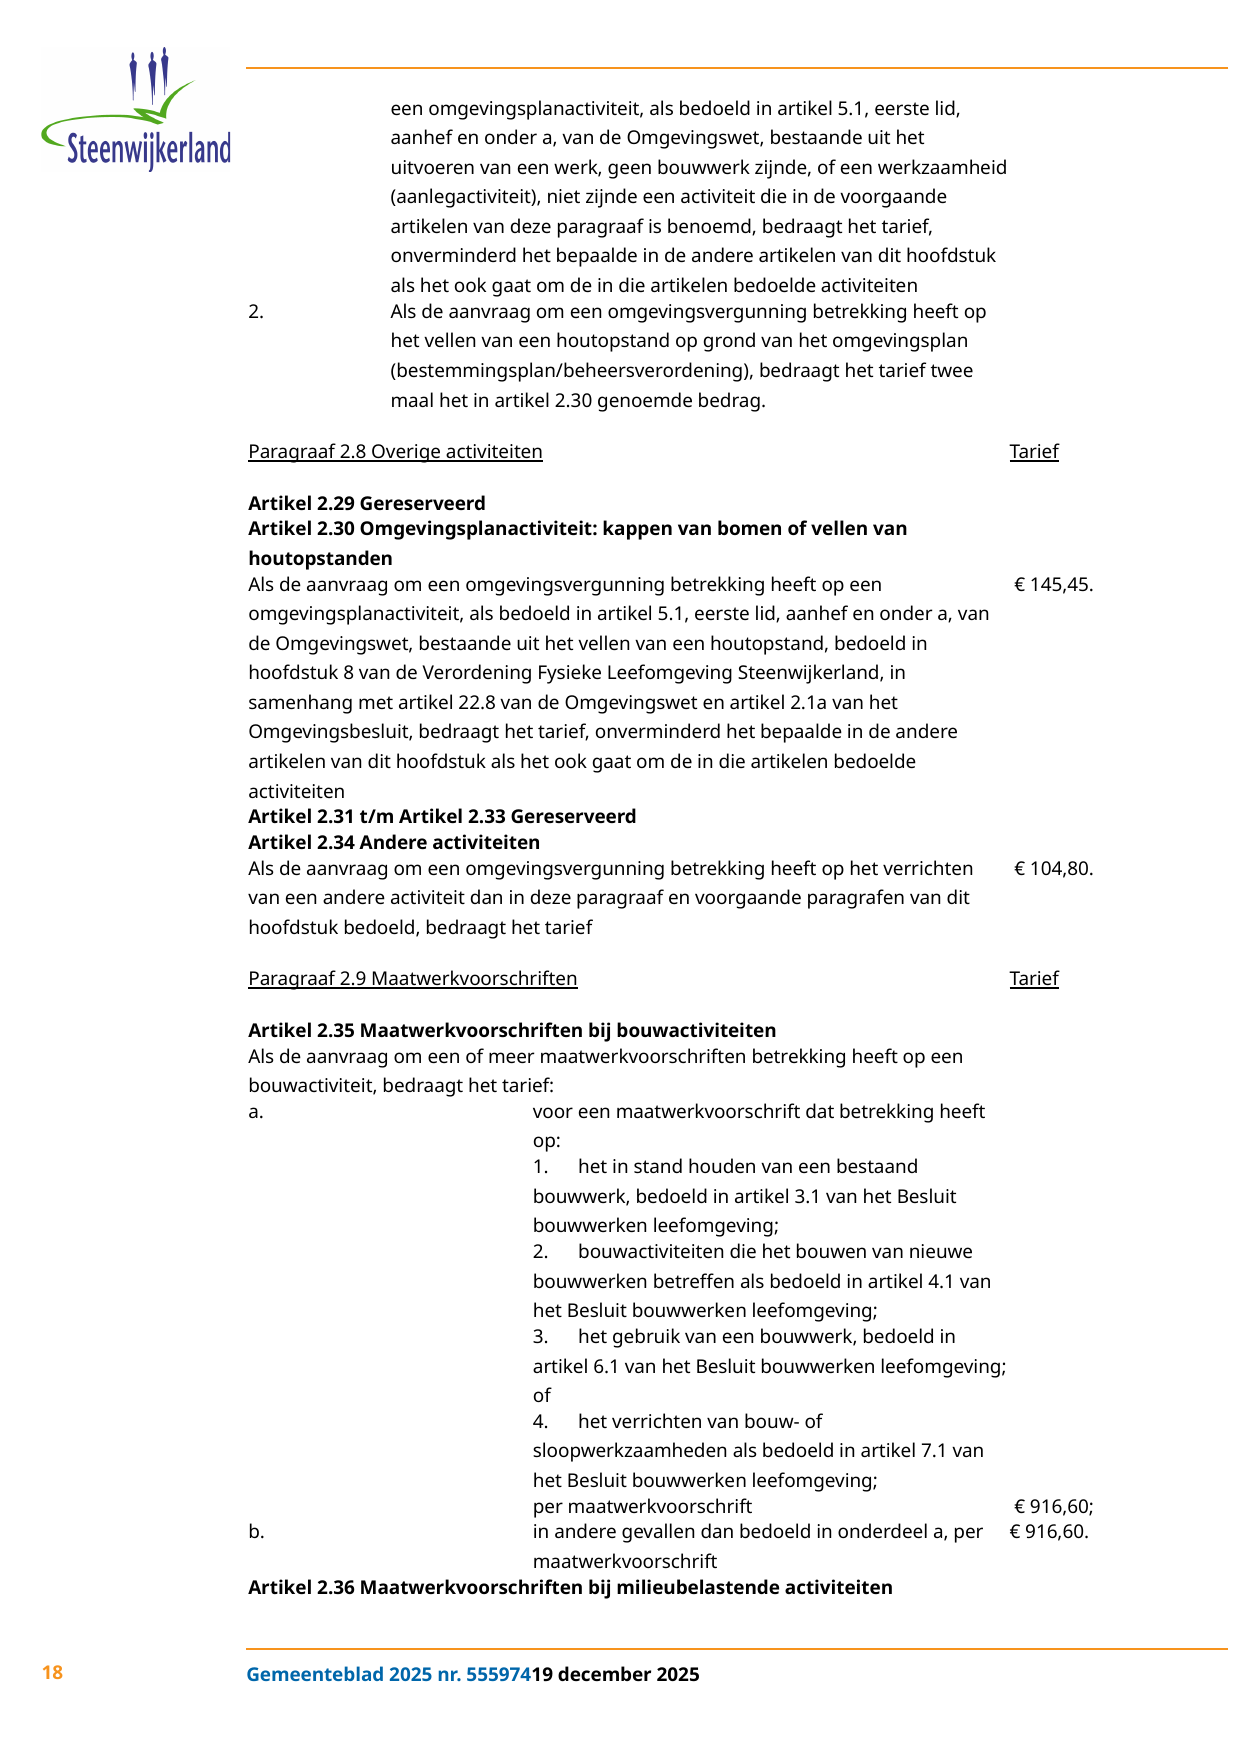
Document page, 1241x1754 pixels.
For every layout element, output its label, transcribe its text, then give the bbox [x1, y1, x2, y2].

table_cell [1009, 1408, 1152, 1493]
table_cell [1009, 1043, 1152, 1098]
table_cell Als de aanvraag om een omgevingsvergunning betrekking heeft op het verrichten van een andere activiteit dan in deze paragraaf en voorgaande paragrafen van dit hoofdstuk bedoeld, bedraagt het tarief [248, 855, 1009, 940]
table_cell [1009, 1154, 1152, 1238]
table_cell € 916,60. [1009, 1519, 1152, 1574]
table_cell [1009, 1238, 1152, 1323]
table_cell Als de aanvraag om een omgevingsvergunning betrekking heeft op het vellen van een houtopstand op grond van het omgevingsplan (bestemmingsplan/beheersverordening), bedraagt het tarief twee maal het in artikel 2.30 genoemde bedrag. [390, 298, 1009, 412]
table_cell [1009, 1017, 1152, 1043]
table_cell [1009, 804, 1152, 829]
table_cell 2. [248, 298, 390, 412]
table_cell [248, 1238, 533, 1323]
table_cell 2. bouwactiviteiten die het bouwen van nieuwe bouwwerken betreffen als bedoeld in artikel 4.1 van het Besluit bouwwerken leefomgeving; [533, 1238, 1009, 1323]
table_cell [248, 1493, 533, 1519]
picture [41, 47, 231, 172]
table_cell in andere gevallen dan bedoeld in onderdeel a, per maatwerkvoorschrift [533, 1519, 1009, 1574]
table_cell [1009, 1574, 1152, 1600]
table_cell Artikel 2.35 Maatwerkvoorschriften bij bouwactiviteiten [248, 1017, 1009, 1043]
table_cell Paragraaf 2.8 Overige activiteiten [248, 438, 1009, 464]
table_cell a. [248, 1098, 533, 1153]
table_cell [1009, 413, 1152, 438]
table_cell 1. het in stand houden van een bestaand bouwwerk, bedoeld in artikel 3.1 van het Besluit bouwwerken leefomgeving; [533, 1154, 1009, 1238]
table_cell [248, 1154, 533, 1238]
table_cell € 916,60; [1009, 1493, 1152, 1519]
table_cell [1009, 1323, 1152, 1408]
table_cell Als de aanvraag om een omgevingsvergunning betrekking heeft op een omgevingsplanactiviteit, als bedoeld in artikel 5.1, eerste lid, aanhef en onder a, van de Omgevingswet, bestaande uit het vellen van een houtopstand, bedoeld in hoofdstuk 8 van de Verordening Fysieke Leefomgeving Steenwijkerland, in samenhang met artikel 22.8 van de Omgevingswet en artikel 2.1a van het Omgevingsbesluit, bedraagt het tarief, onverminderd het bepaalde in de andere artikelen van dit hoofdstuk als het ook gaat om de in die artikelen bedoelde activiteiten [248, 571, 1009, 803]
table_cell [1009, 829, 1152, 855]
table_cell [1009, 991, 1152, 1017]
table_cell [248, 1408, 533, 1493]
table_cell [1009, 940, 1152, 966]
table_cell € 104,80. [1009, 855, 1152, 940]
table_cell Artikel 2.31 t/m Artikel 2.33 Gereserveerd [248, 804, 1009, 829]
table_cell Artikel 2.36 Maatwerkvoorschriften bij milieubelastende activiteiten [248, 1574, 1009, 1600]
table_cell [248, 991, 1009, 1017]
table_cell voor een maatwerkvoorschrift dat betrekking heeft op: [533, 1098, 1009, 1153]
table_cell [1009, 298, 1152, 412]
table_cell [248, 413, 1009, 438]
table_cell b. [248, 1519, 533, 1574]
table_cell [1009, 95, 1152, 298]
table_cell [1009, 515, 1152, 571]
table_cell [1009, 1098, 1152, 1153]
table_cell Tarief [1009, 966, 1152, 991]
table_cell [248, 940, 1009, 966]
table_cell [248, 1323, 533, 1408]
table_cell Artikel 2.30 Omgevingsplanactiviteit: kappen van bomen of vellen van houtopstanden [248, 515, 1009, 571]
table_cell Paragraaf 2.9 Maatwerkvoorschriften [248, 966, 1009, 991]
table_cell 3. het gebruik van een bouwwerk, bedoeld in artikel 6.1 van het Besluit bouwwerken leefomgeving; of [533, 1323, 1009, 1408]
table_cell 4. het verrichten van bouw- of sloopwerkzaamheden als bedoeld in artikel 7.1 van het Besluit bouwwerken leefomgeving; [533, 1408, 1009, 1493]
table_cell een omgevingsplanactiviteit, als bedoeld in artikel 5.1, eerste lid, aanhef en onder a, van de Omgevingswet, bestaande uit het uitvoeren van een werk, geen bouwwerk zijnde, of een werkzaamheid (aanlegactiviteit), niet zijnde een activiteit die in de voorgaande artikelen van deze paragraaf is benoemd, bedraagt het tarief, onverminderd het bepaalde in de andere artikelen van dit hoofdstuk als het ook gaat om de in die artikelen bedoelde activiteiten [390, 95, 1009, 298]
table_cell [1009, 464, 1152, 490]
table_cell Artikel 2.34 Andere activiteiten [248, 829, 1009, 855]
table_cell [248, 464, 1009, 490]
table_cell [1009, 490, 1152, 515]
table_cell € 145,45. [1009, 571, 1152, 803]
table_cell Als de aanvraag om een of meer maatwerkvoorschriften betrekking heeft op een bouwactiviteit, bedraagt het tarief: [248, 1043, 1009, 1098]
table_cell per maatwerkvoorschrift [533, 1493, 1009, 1519]
table_cell Artikel 2.29 Gereserveerd [248, 490, 1009, 515]
table_cell Tarief [1009, 438, 1152, 464]
table_cell [248, 95, 390, 298]
